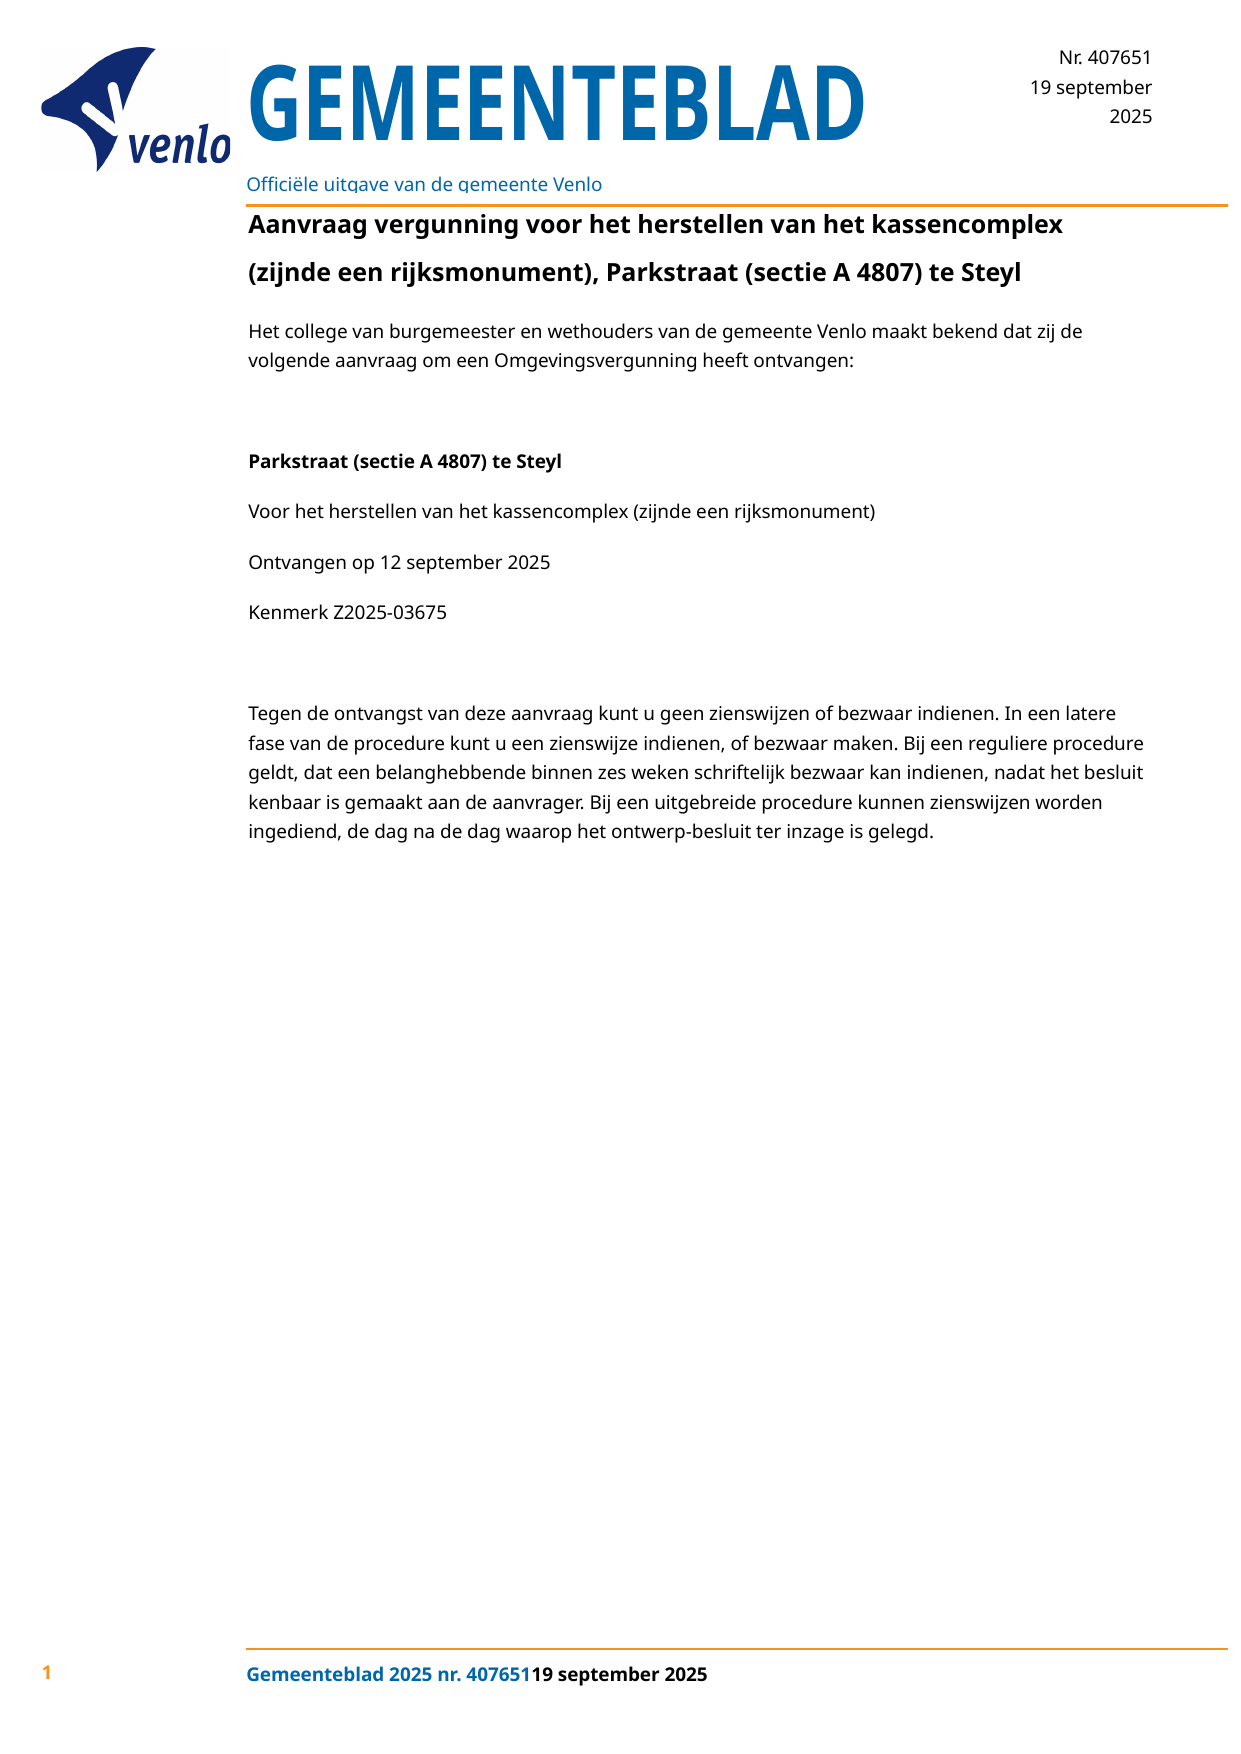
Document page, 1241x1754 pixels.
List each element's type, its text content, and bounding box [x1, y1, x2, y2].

text Tegen de ontvangst van deze aanvraag kunt u geen zienswijzen of bezwaar indienen. In een latere fase van de procedure kunt u een zienswijze indienen, of bezwaar maken. Bij een reguliere procedure geldt, dat een belanghebbende binnen zes weken schriftelijk bezwaar kan indienen, nadat het besluit kenbaar is gemaakt aan de aanvrager. Bij een uitgebreide procedure kunnen zienswijzen worden ingediend, de dag na de dag waarop het ontwerp-besluit ter inzage is gelegd. [248, 700, 1152, 844]
text Het college van burgemeester en wethouders van de gemeente Venlo maakt bekend dat zij de volgende aanvraag om een Omgevingsvergunning heeft ontvangen: [248, 318, 1152, 373]
picture [41, 47, 231, 172]
text Voor het herstellen van het kassencomplex (zijnde een rijksmonument) [248, 499, 1152, 524]
text Ontvangen op 12 september 2025 [248, 549, 1152, 575]
text Parkstraat (sectie A 4807) te Steyl [248, 448, 1152, 474]
text Aanvraag vergunning voor het herstellen van het kassencomplex (zijnde een rijksmonument), Parkstraat (sectie A 4807) te Steyl [248, 207, 1152, 288]
text Kenmerk Z2025-03675 [248, 599, 1152, 625]
